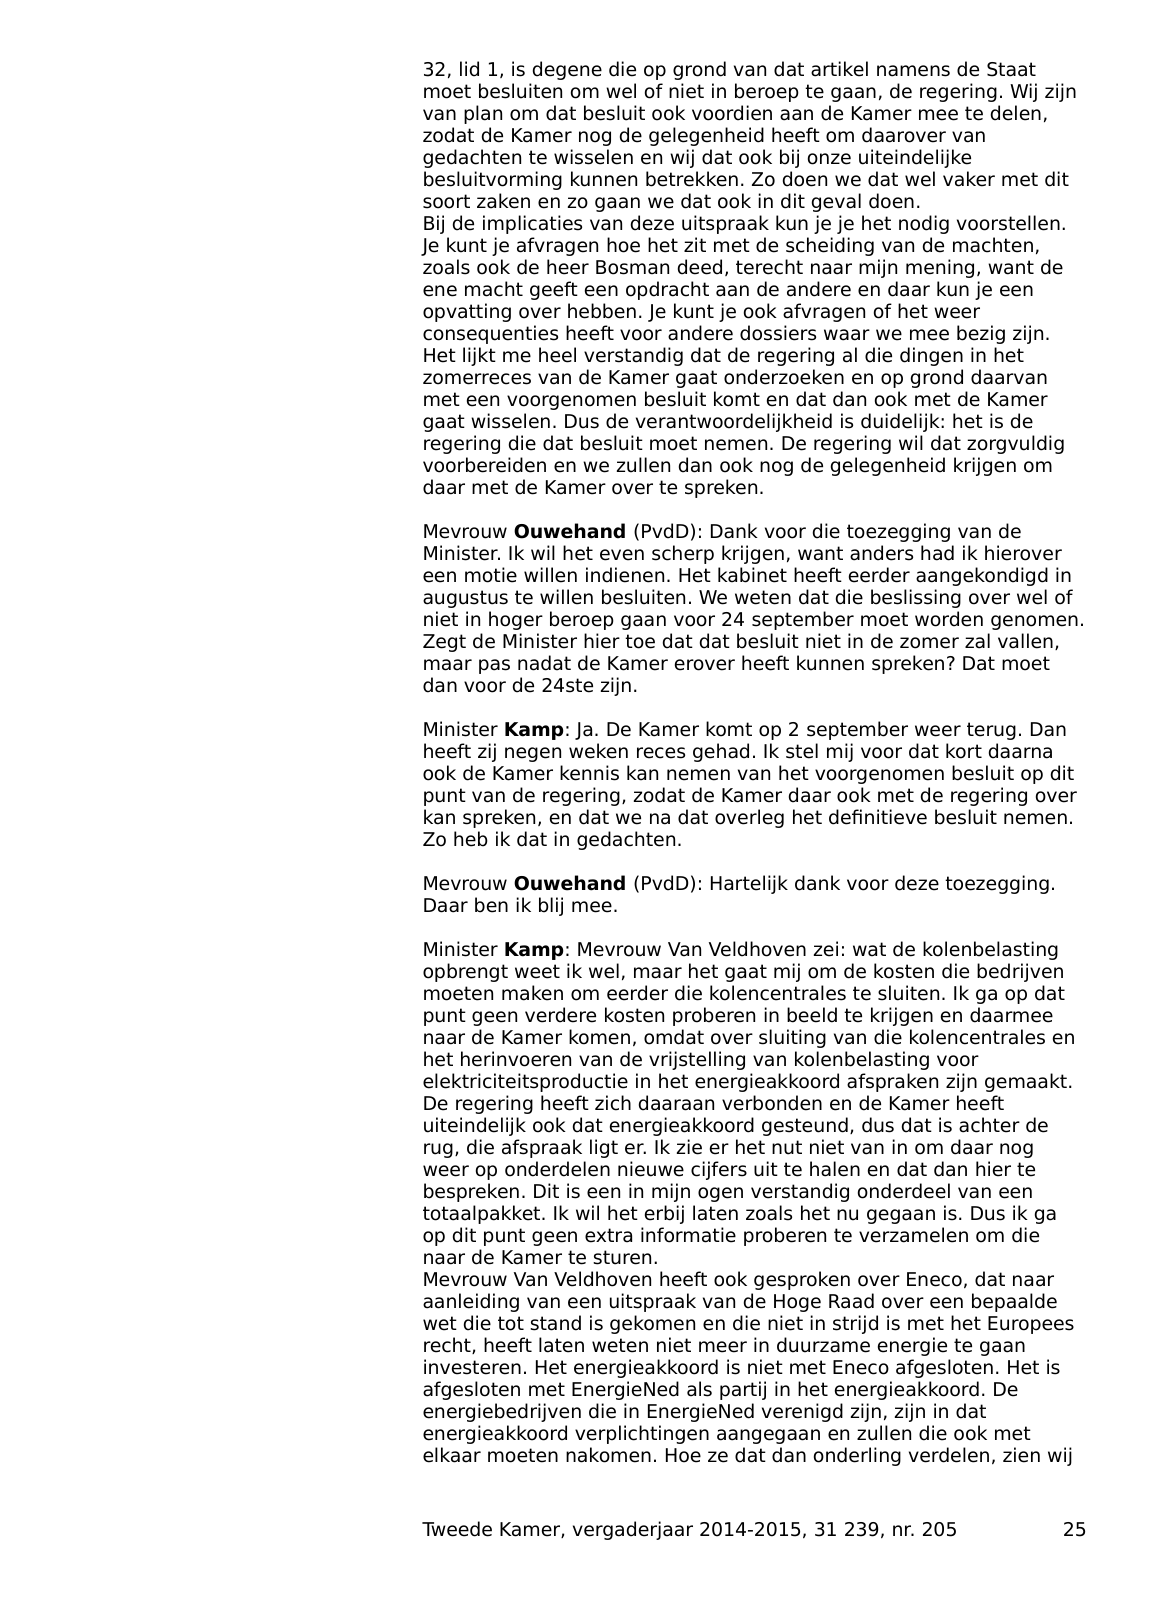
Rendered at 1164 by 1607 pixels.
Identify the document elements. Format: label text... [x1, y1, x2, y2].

text Mevrouw Van Veldhoven heeft ook gesproken over Eneco, dat naar aanleiding van een uitspraak van de Hoge Raad over een bepaalde wet die tot stand is gekomen en die niet in strijd is met het Europees recht, heeft laten weten niet meer in duurzame energie te gaan investeren. Het energieakkoord is niet met Eneco afgesloten. Het is afgesloten met EnergieNed als partij in het energieakkoord. De energiebedrijven die in EnergieNed verenigd zijn, zijn in dat energieakkoord verplichtingen aangegaan en zullen die ook met elkaar moeten nakomen. Hoe ze dat dan onderling verdelen, zien wij [422, 1269, 1087, 1467]
text 32, lid 1, is degene die op grond van dat artikel namens de Staat moet besluiten om wel of niet in beroep te gaan, de regering. Wij zijn van plan om dat besluit ook voordien aan de Kamer mee te delen, zodat de Kamer nog de gelegenheid heeft om daarover van gedachten te wisselen en wij dat ook bij onze uiteindelijke besluitvorming kunnen betrekken. Zo doen we dat wel vaker met dit soort zaken en zo gaan we dat ook in dit geval doen. [422, 59, 1087, 213]
text Mevrouw Ouwehand (PvdD): Dank voor die toezegging van de Minister. Ik wil het even scherp krijgen, want anders had ik hierover een motie willen indienen. Het kabinet heeft eerder aangekondigd in augustus te willen besluiten. We weten dat die beslissing over wel of niet in hoger beroep gaan voor 24 september moet worden genomen. Zegt de Minister hier toe dat dat besluit niet in de zomer zal vallen, maar pas nadat de Kamer erover heeft kunnen spreken? Dat moet dan voor de 24ste zijn. [422, 521, 1087, 697]
text Bij de implicaties van deze uitspraak kun je je het nodig voorstellen. Je kunt je afvragen hoe het zit met de scheiding van de machten, zoals ook de heer Bosman deed, terecht naar mijn mening, want de ene macht geeft een opdracht aan de andere en daar kun je een opvatting over hebben. Je kunt je ook afvragen of het weer consequenties heeft voor andere dossiers waar we mee bezig zijn. Het lijkt me heel verstandig dat de regering al die dingen in het zomerreces van de Kamer gaat onderzoeken en op grond daarvan met een voorgenomen besluit komt en dat dan ook met de Kamer gaat wisselen. Dus de verantwoordelijkheid is duidelijk: het is de regering die dat besluit moet nemen. De regering wil dat zorgvuldig voorbereiden en we zullen dan ook nog de gelegenheid krijgen om daar met de Kamer over te spreken. [422, 213, 1087, 499]
text Minister Kamp: Ja. De Kamer komt op 2 september weer terug. Dan heeft zij negen weken reces gehad. Ik stel mij voor dat kort daarna ook de Kamer kennis kan nemen van het voorgenomen besluit op dit punt van de regering, zodat de Kamer daar ook met de regering over kan spreken, en dat we na dat overleg het definitieve besluit nemen. Zo heb ik dat in gedachten. [422, 719, 1087, 851]
text Minister Kamp: Mevrouw Van Veldhoven zei: wat de kolenbelasting opbrengt weet ik wel, maar het gaat mij om de kosten die bedrijven moeten maken om eerder die kolencentrales te sluiten. Ik ga op dat punt geen verdere kosten proberen in beeld te krijgen en daarmee naar de Kamer komen, omdat over sluiting van die kolencentrales en het herinvoeren van de vrijstelling van kolenbelasting voor elektriciteitsproductie in het energieakkoord afspraken zijn gemaakt. De regering heeft zich daaraan verbonden en de Kamer heeft uiteindelijk ook dat energieakkoord gesteund, dus dat is achter de rug, die afspraak ligt er. Ik zie er het nut niet van in om daar nog weer op onderdelen nieuwe cijfers uit te halen en dat dan hier te bespreken. Dit is een in mijn ogen verstandig onderdeel van een totaalpakket. Ik wil het erbij laten zoals het nu gegaan is. Dus ik ga op dit punt geen extra informatie proberen te verzamelen om die naar de Kamer te sturen. [422, 939, 1087, 1269]
text Mevrouw Ouwehand (PvdD): Hartelijk dank voor deze toezegging. Daar ben ik blij mee. [422, 873, 1087, 917]
